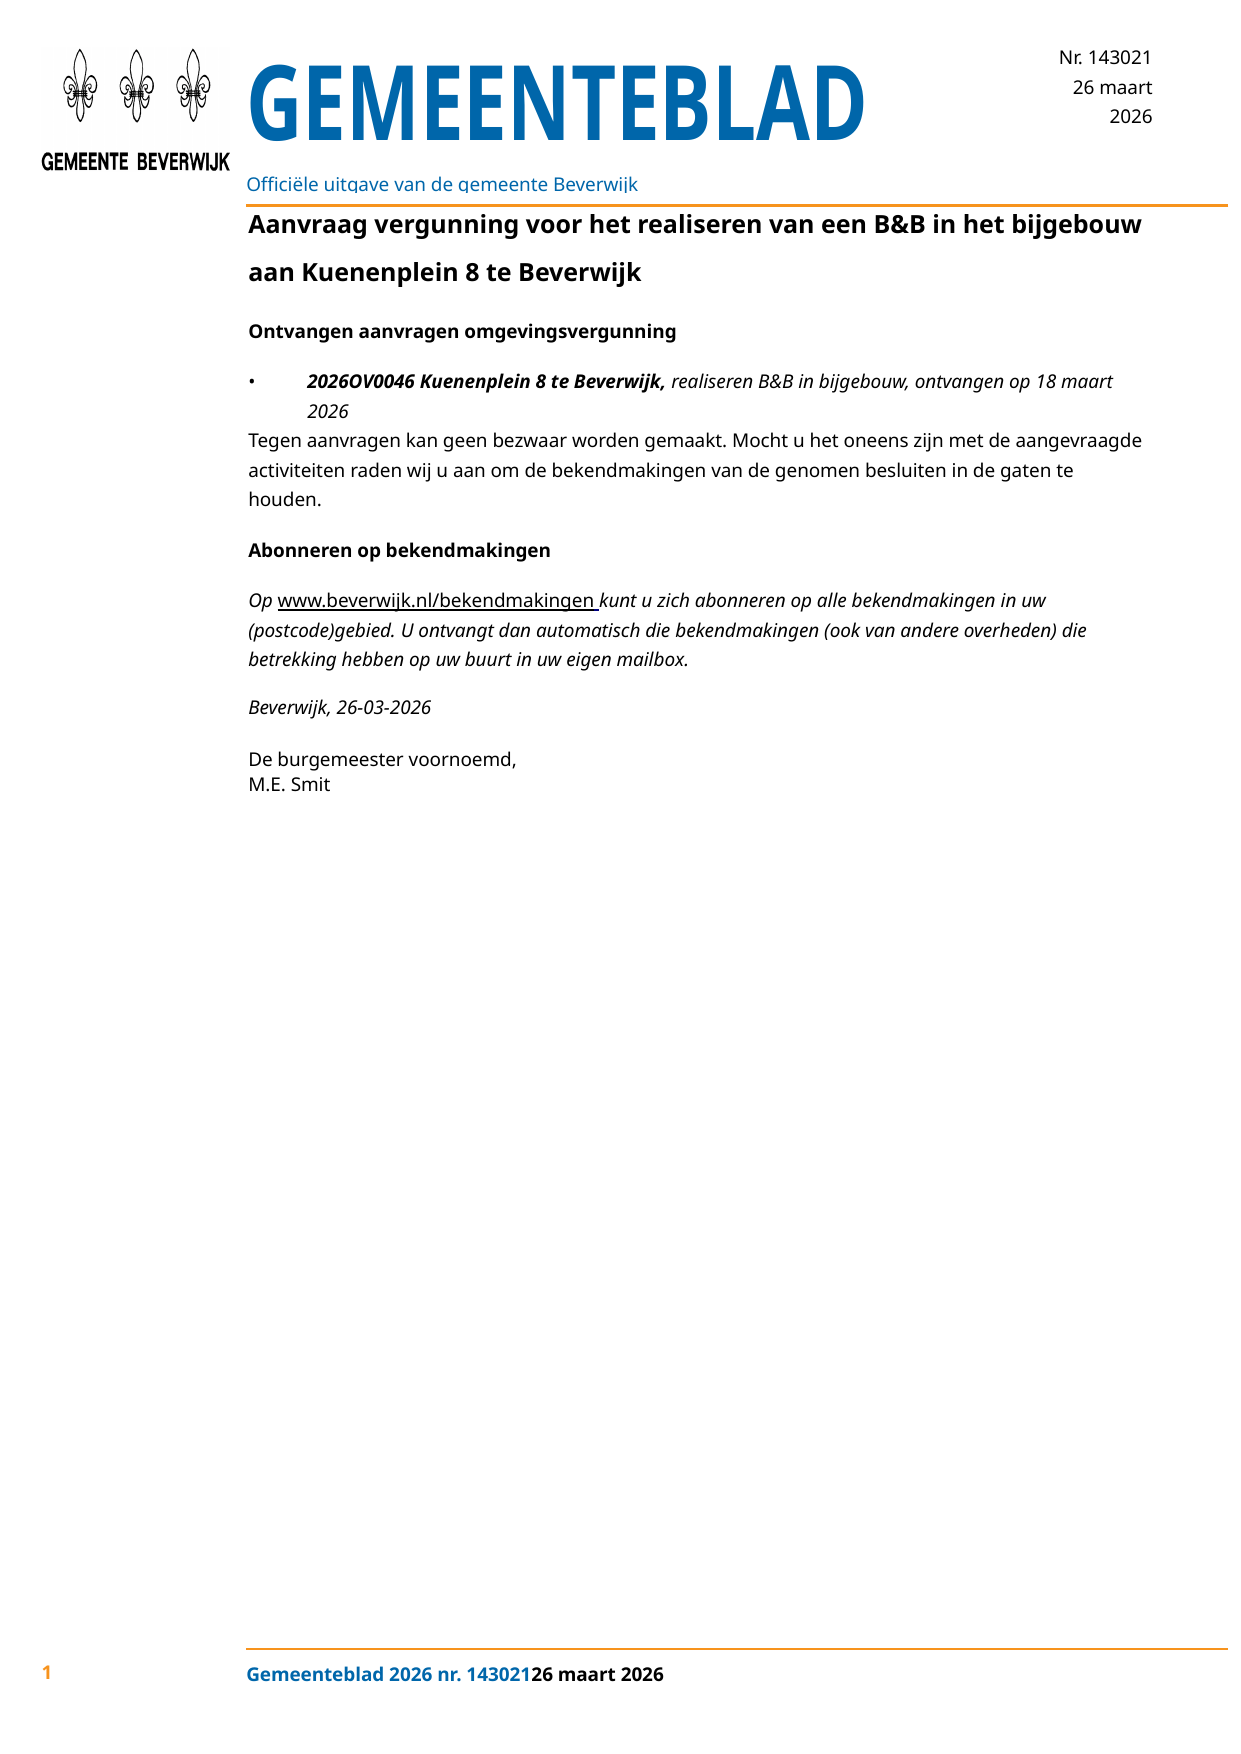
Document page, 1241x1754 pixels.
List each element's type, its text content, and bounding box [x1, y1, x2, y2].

text Aanvraag vergunning voor het realiseren van een B&B in het bijgebouw aan Kuenenplein 8 te Beverwijk [248, 207, 1152, 288]
text M.E. Smit [248, 772, 1152, 797]
text De burgemeester voornoemd, [248, 746, 1152, 772]
text Tegen aanvragen kan geen bezwaar worden gemaakt. Mocht u het oneens zijn met de aangevraagde activiteiten raden wij u aan om de bekendmakingen van de genomen besluiten in de gaten te houden. [248, 427, 1152, 512]
picture [41, 47, 231, 172]
text Ontvangen aanvragen omgevingsvergunning [248, 318, 1152, 344]
text Abonneren op bekendmakingen [248, 537, 1152, 563]
text Op www.beverwijk.nl/bekendmakingen kunt u zich abonneren op alle bekendmakingen in uw (postcode)gebied. U ontvangt dan automatisch die bekendmakingen (ook van andere overheden) die betrekking hebben op uw buurt in uw eigen mailbox. [248, 587, 1152, 672]
list 2026OV0046 Kuenenplein 8 te Beverwijk, realiseren B&B in bijgebouw, ontvangen op 18 maart 2026 [248, 368, 1152, 424]
text Beverwijk, 26-03-2026 [248, 694, 1152, 720]
